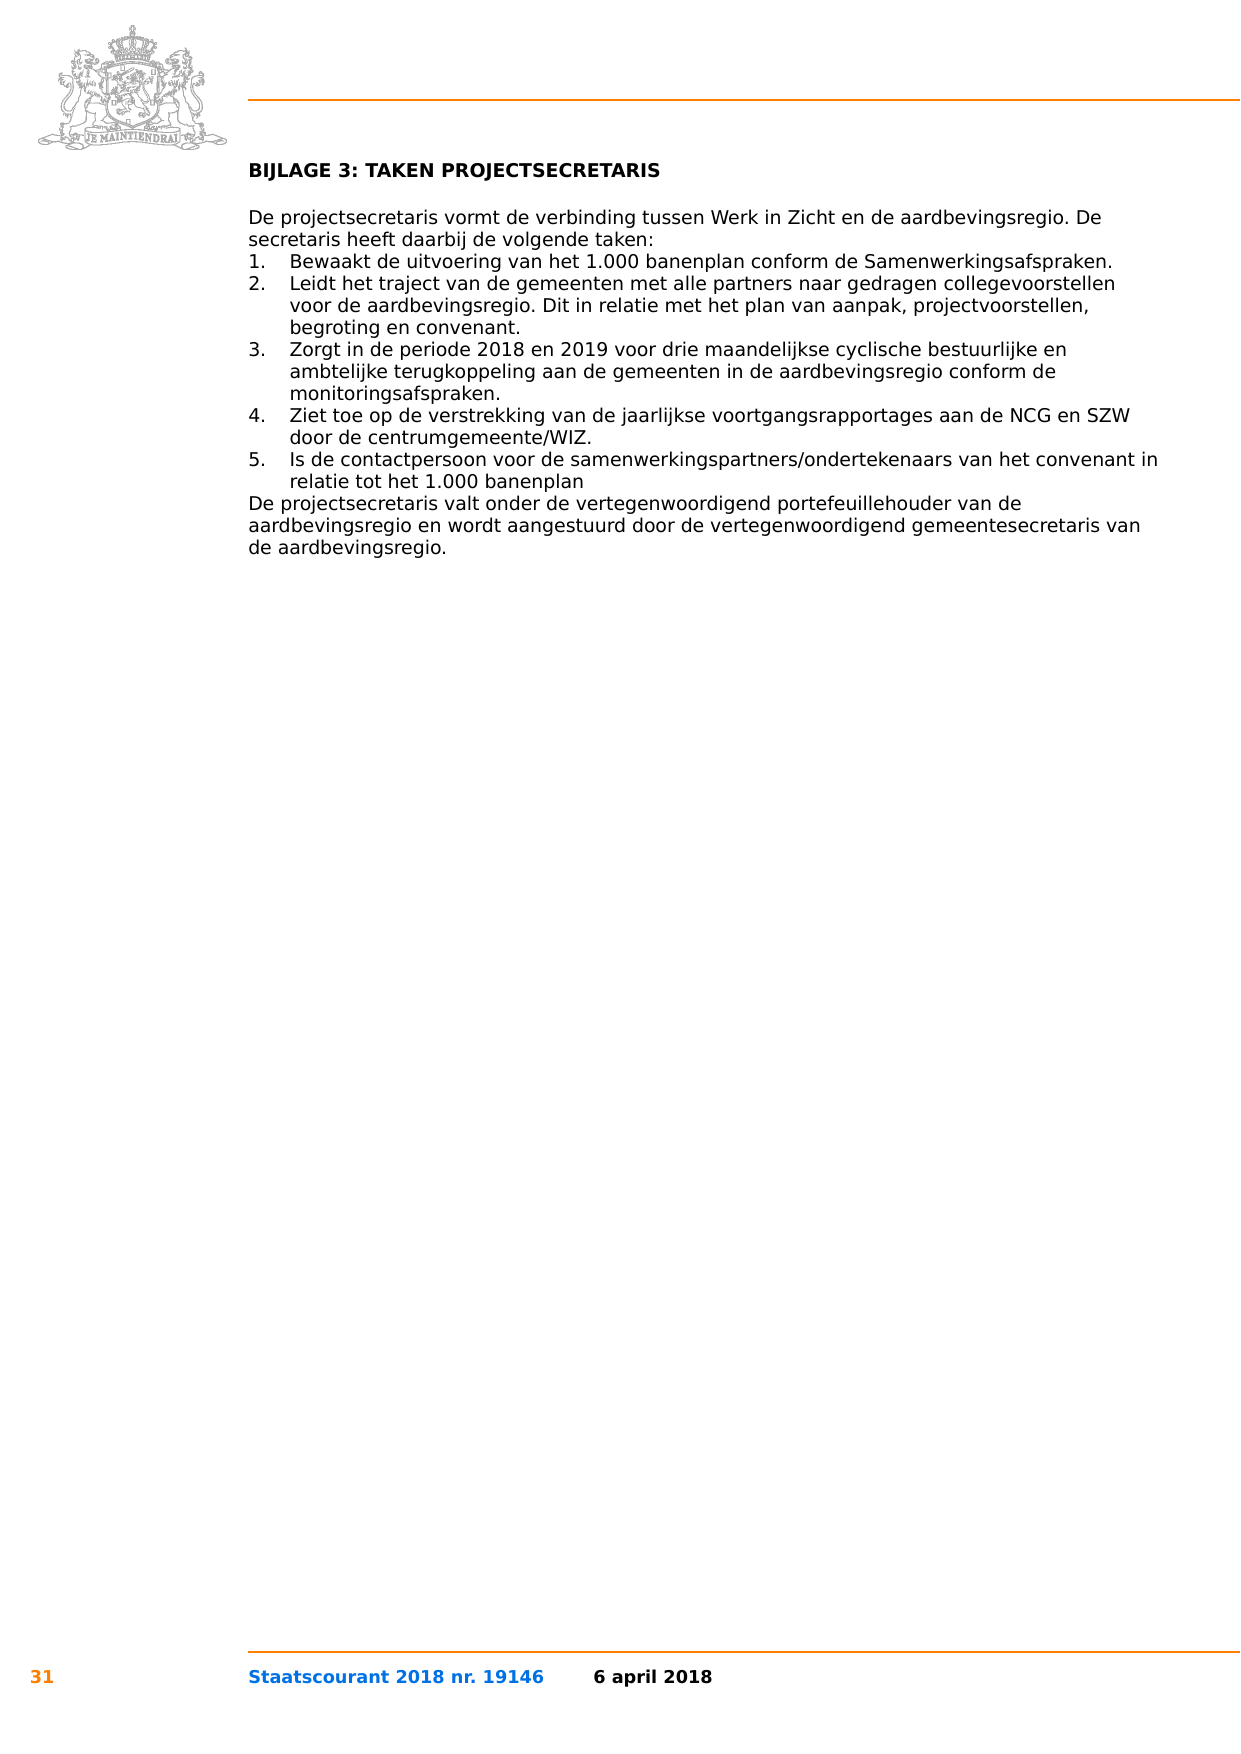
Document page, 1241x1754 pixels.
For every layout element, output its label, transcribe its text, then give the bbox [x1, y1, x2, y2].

text 3. Zorgt in de periode 2018 en 2019 voor drie maandelijkse cyclische bestuurlijke en ambtelijke terugkoppeling aan de gemeenten in de aardbevingsregio conform de monitoringsafspraken. [248, 339, 1163, 405]
text 5. Is de contactpersoon voor de samenwerkingspartners/ondertekenaars van het convenant in relatie tot het 1.000 banenplan [248, 449, 1163, 493]
text 1. Bewaakt de uitvoering van het 1.000 banenplan conform de Samenwerkingsafspraken. [248, 251, 1163, 273]
text De projectsecretaris valt onder de vertegenwoordigend portefeuillehouder van de aardbevingsregio en wordt aangestuurd door de vertegenwoordigend gemeentesecretaris van de aardbevingsregio. [248, 493, 1163, 558]
text 4. Ziet toe op de verstrekking van de jaarlijkse voortgangsrapportages aan de NCG en SZW door de centrumgemeente/WIZ. [248, 405, 1163, 449]
picture [38, 25, 227, 150]
text 2. Leidt het traject van de gemeenten met alle partners naar gedragen collegevoorstellen voor de aardbevingsregio. Dit in relatie met het plan van aanpak, projectvoorstellen, begroting en convenant. [248, 273, 1163, 339]
subtitle BIJLAGE 3: TAKEN PROJECTSECRETARIS [248, 160, 1163, 182]
text De projectsecretaris vormt de verbinding tussen Werk in Zicht en de aardbevingsregio. De secretaris heeft daarbij de volgende taken: [248, 207, 1163, 251]
